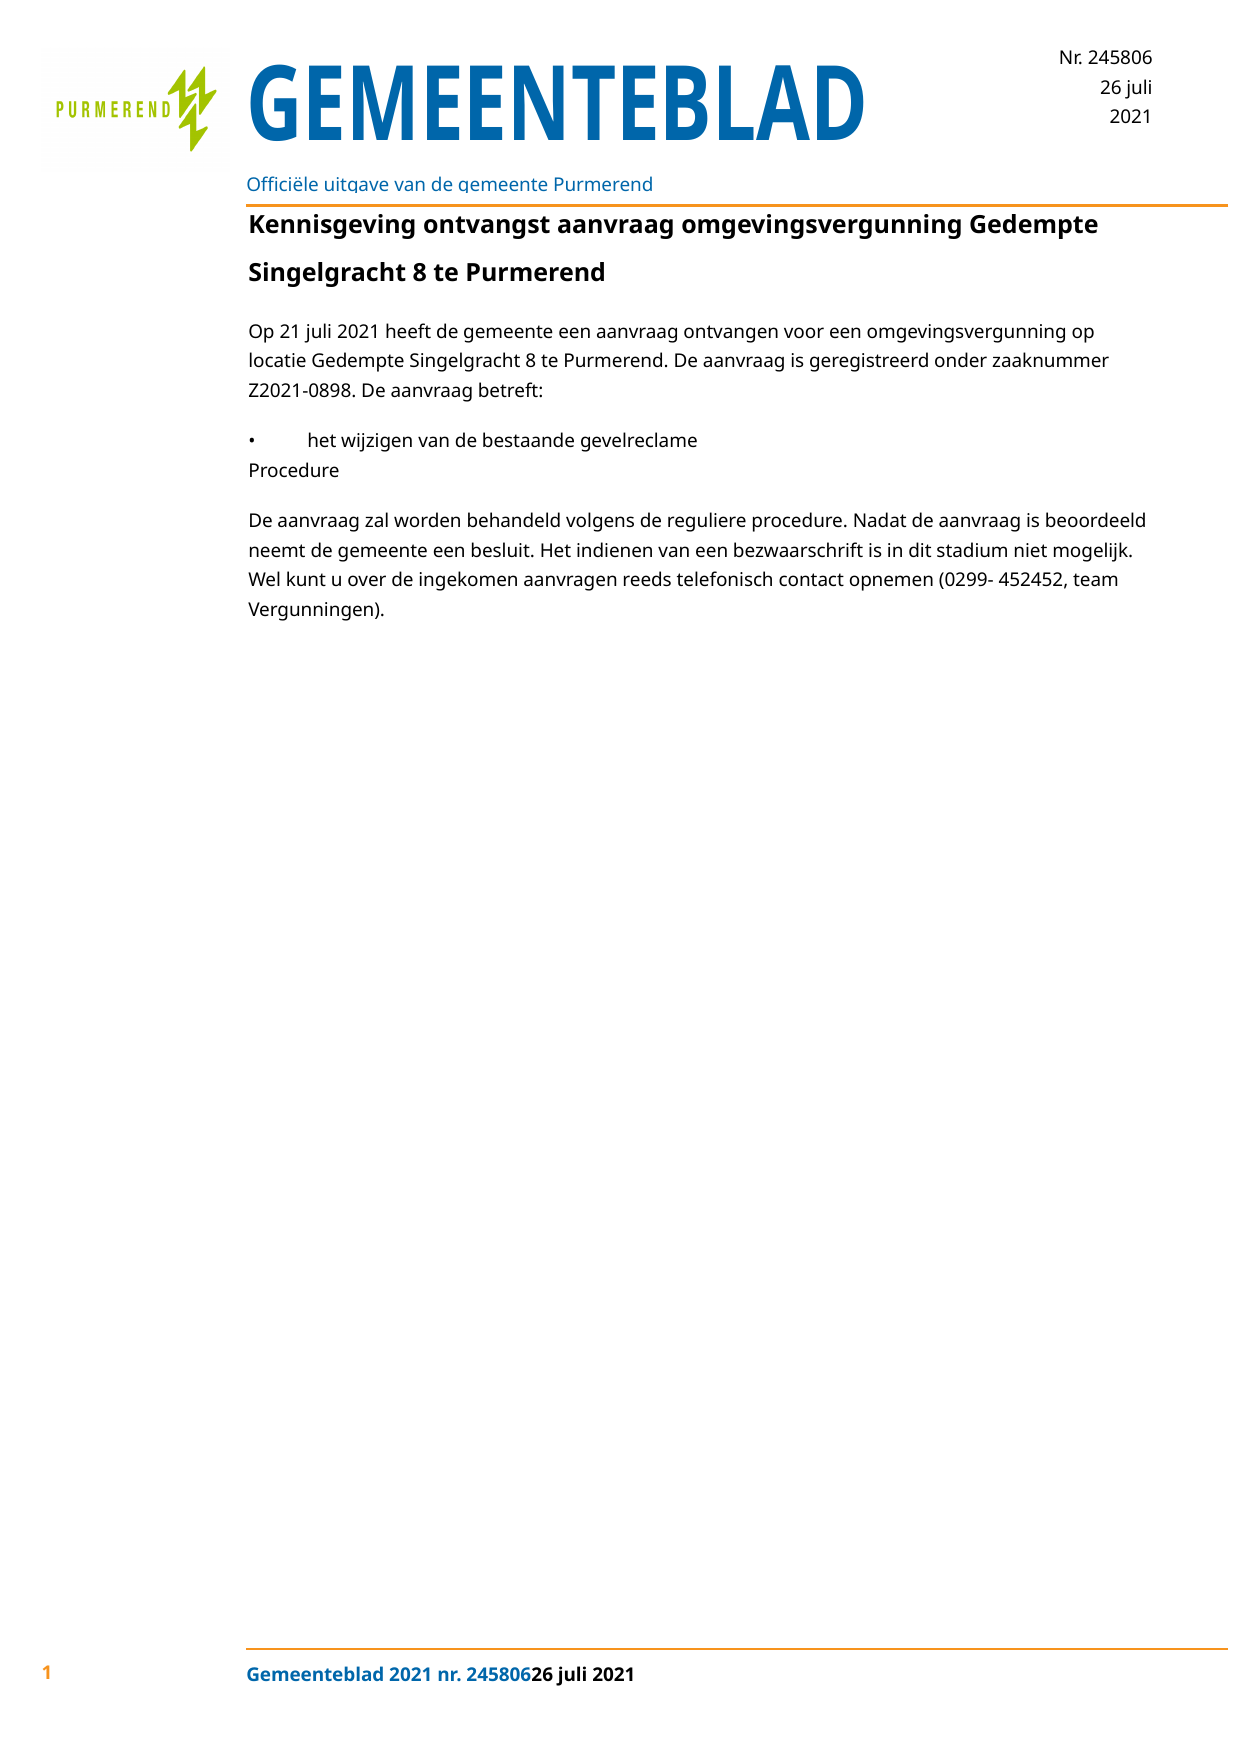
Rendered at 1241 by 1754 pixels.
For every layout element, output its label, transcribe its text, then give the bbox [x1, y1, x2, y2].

picture [41, 47, 231, 172]
list het wijzigen van de bestaande gevelreclame [248, 427, 1152, 453]
text Op 21 juli 2021 heeft de gemeente een aanvraag ontvangen voor een omgevingsvergunning op locatie Gedempte Singelgracht 8 te Purmerend. De aanvraag is geregistreerd onder zaaknummer Z2021-0898. De aanvraag betreft: [248, 318, 1152, 403]
text De aanvraag zal worden behandeld volgens de reguliere procedure. Nadat de aanvraag is beoordeeld neemt de gemeente een besluit. Het indienen van een bezwaarschrift is in dit stadium niet mogelijk. Wel kunt u over de ingekomen aanvragen reeds telefonisch contact opnemen (0299- 452452, team Vergunningen). [248, 507, 1152, 622]
text Procedure [248, 457, 1152, 483]
text Kennisgeving ontvangst aanvraag omgevingsvergunning Gedempte Singelgracht 8 te Purmerend [248, 207, 1152, 288]
